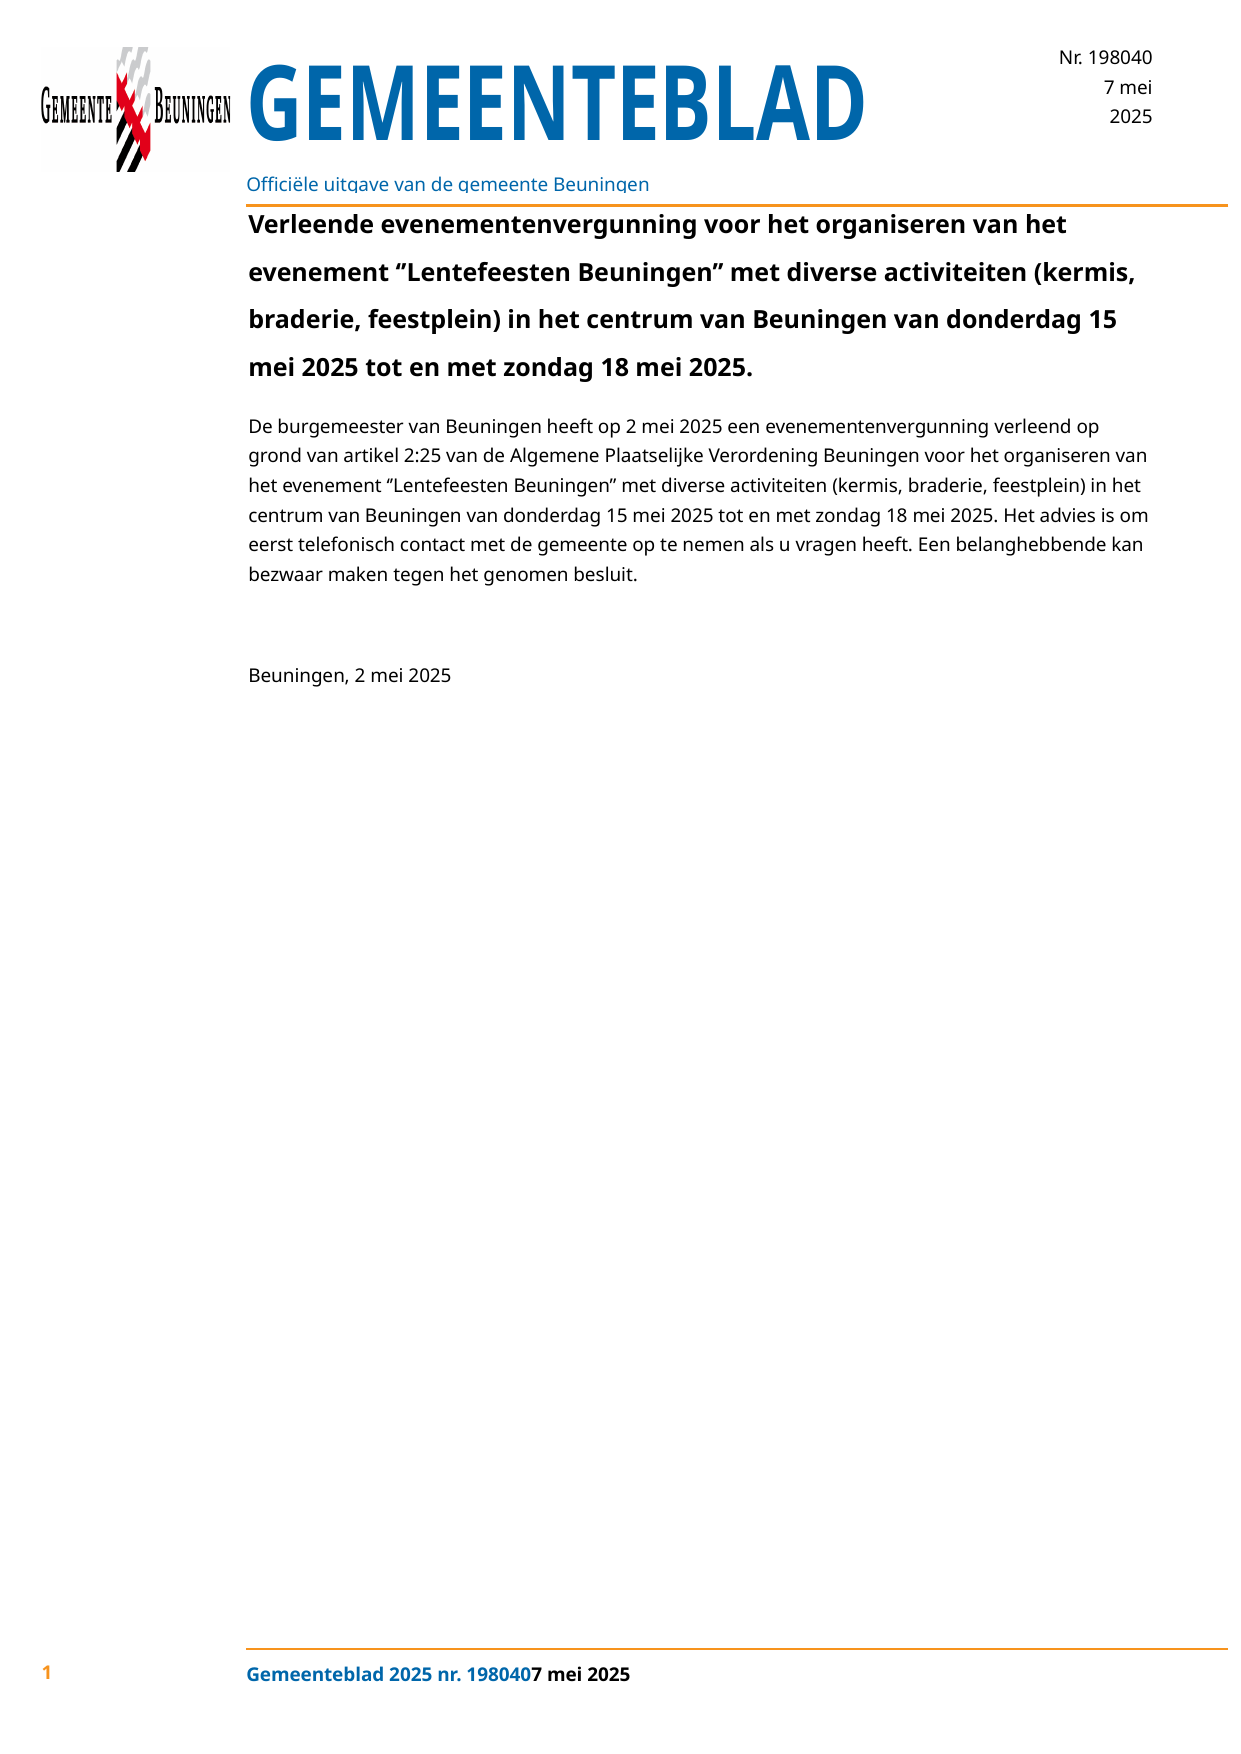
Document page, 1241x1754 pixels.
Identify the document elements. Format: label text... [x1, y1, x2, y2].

text De burgemeester van Beuningen heeft op 2 mei 2025 een evenementenvergunning verleend op grond van artikel 2:25 van de Algemene Plaatselijke Verordening Beuningen voor het organiseren van het evenement ‘’Lentefeesten Beuningen’’ met diverse activiteiten (kermis, braderie, feestplein) in het centrum van Beuningen van donderdag 15 mei 2025 tot en met zondag 18 mei 2025. Het advies is om eerst telefonisch contact met de gemeente op te nemen als u vragen heeft. Een belanghebbende kan bezwaar maken tegen het genomen besluit. [248, 413, 1152, 587]
picture [41, 47, 231, 172]
text Beuningen, 2 mei 2025 [248, 662, 1152, 688]
text Verleende evenementenvergunning voor het organiseren van het evenement ‘’Lentefeesten Beuningen’’ met diverse activiteiten (kermis, braderie, feestplein) in het centrum van Beuningen van donderdag 15 mei 2025 tot en met zondag 18 mei 2025. [248, 207, 1152, 384]
